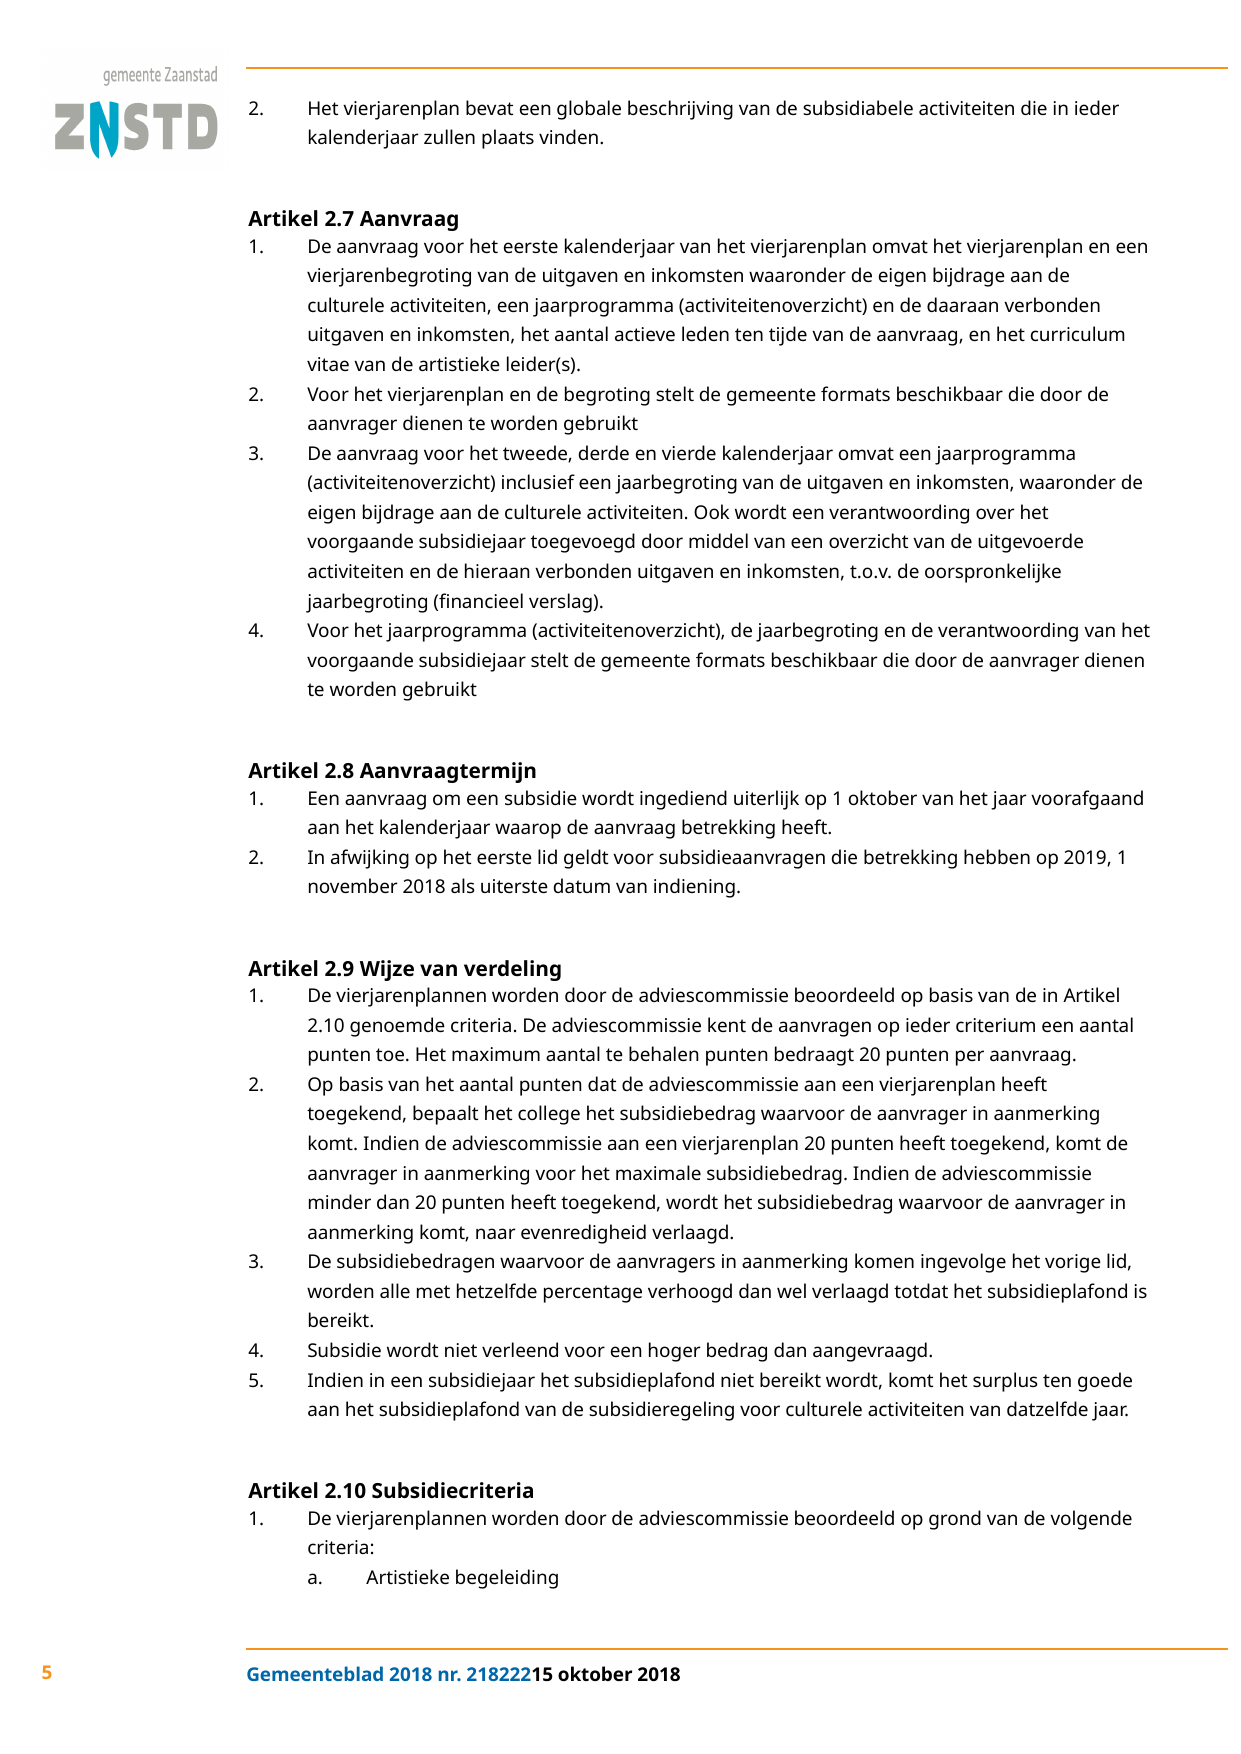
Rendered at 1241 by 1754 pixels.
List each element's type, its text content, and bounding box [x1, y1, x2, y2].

list Voor het vierjarenplan en de begroting stelt de gemeente formats beschikbaar die door de aanvrager dienen te worden gebruikt [248, 381, 1152, 436]
list Subsidie wordt niet verleend voor een hoger bedrag dan aangevraagd. [248, 1337, 1152, 1363]
text Artikel 2.7 Aanvraag [248, 204, 1152, 233]
list Artistieke begeleiding [307, 1564, 1152, 1590]
text Artikel 2.8 Aanvraagtermijn [248, 757, 1152, 785]
list Een aanvraag om een subsidie wordt ingediend uiterlijk op 1 oktober van het jaar voorafgaand aan het kalenderjaar waarop de aanvraag betrekking heeft. [248, 785, 1152, 840]
list De subsidiebedragen waarvoor de aanvragers in aanmerking komen ingevolge het vorige lid, worden alle met hetzelfde percentage verhoogd dan wel verlaagd totdat het subsidieplafond is bereikt. [248, 1248, 1152, 1333]
list In afwijking op het eerste lid geldt voor subsidieaanvragen die betrekking hebben op 2019, 1 november 2018 als uiterste datum van indiening. [248, 844, 1152, 899]
text Artikel 2.10 Subsidiecriteria [248, 1476, 1152, 1505]
list Voor het jaarprogramma (activiteitenoverzicht), de jaarbegroting en de verantwoording van het voorgaande subsidiejaar stelt de gemeente formats beschikbaar die door de aanvrager dienen te worden gebruikt [248, 617, 1152, 702]
list Het vierjarenplan bevat een globale beschrijving van de subsidiabele activiteiten die in ieder kalenderjaar zullen plaats vinden. [248, 95, 1152, 150]
list De vierjarenplannen worden door de adviescommissie beoordeeld op basis van de in Artikel 2.10 genoemde criteria. De adviescommissie kent de aanvragen op ieder criterium een aantal punten toe. Het maximum aantal te behalen punten bedraagt 20 punten per aanvraag. [248, 982, 1152, 1067]
list De vierjarenplannen worden door de adviescommissie beoordeeld op grond van de volgende criteria: [248, 1505, 1152, 1560]
list De aanvraag voor het tweede, derde en vierde kalenderjaar omvat een jaarprogramma (activiteitenoverzicht) inclusief een jaarbegroting van de uitgaven en inkomsten, waaronder de eigen bijdrage aan de culturele activiteiten. Ook wordt een verantwoording over het voorgaande subsidiejaar toegevoegd door middel van een overzicht van de uitgevoerde activiteiten en de hieraan verbonden uitgaven en inkomsten, t.o.v. de oorspronkelijke jaarbegroting (financieel verslag). [248, 440, 1152, 613]
list Op basis van het aantal punten dat de adviescommissie aan een vierjarenplan heeft toegekend, bepaalt het college het subsidiebedrag waarvoor de aanvrager in aanmerking komt. Indien de adviescommissie aan een vierjarenplan 20 punten heeft toegekend, komt de aanvrager in aanmerking voor het maximale subsidiebedrag. Indien de adviescommissie minder dan 20 punten heeft toegekend, wordt het subsidiebedrag waarvoor de aanvrager in aanmerking komt, naar evenredigheid verlaagd. [248, 1071, 1152, 1244]
text Artikel 2.9 Wijze van verdeling [248, 954, 1152, 982]
picture [41, 47, 231, 172]
list De aanvraag voor het eerste kalenderjaar van het vierjarenplan omvat het vierjarenplan en een vierjarenbegroting van de uitgaven en inkomsten waaronder de eigen bijdrage aan de culturele activiteiten, een jaarprogramma (activiteitenoverzicht) en de daaraan verbonden uitgaven en inkomsten, het aantal actieve leden ten tijde van de aanvraag, en het curriculum vitae van de artistieke leider(s). [248, 233, 1152, 377]
list Indien in een subsidiejaar het subsidieplafond niet bereikt wordt, komt het surplus ten goede aan het subsidieplafond van de subsidieregeling voor culturele activiteiten van datzelfde jaar. [248, 1367, 1152, 1422]
